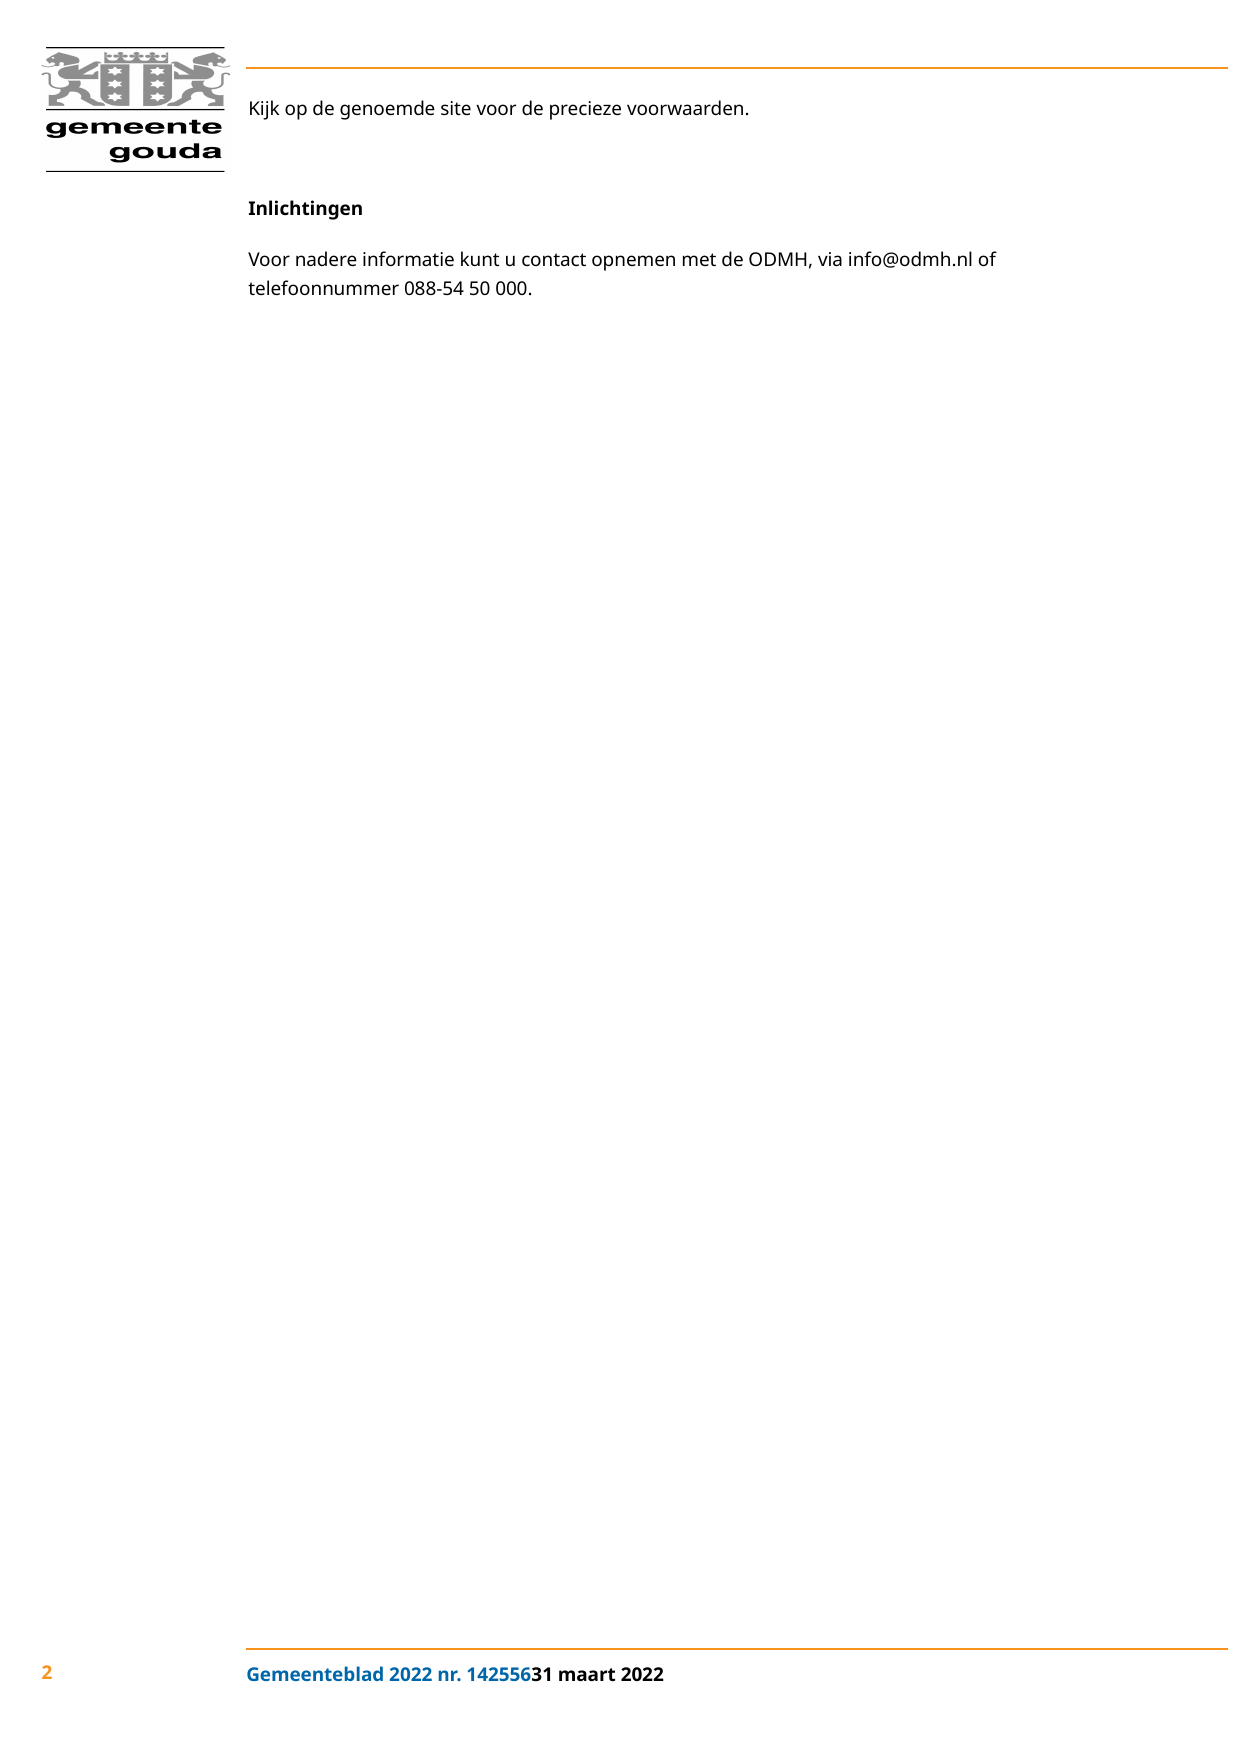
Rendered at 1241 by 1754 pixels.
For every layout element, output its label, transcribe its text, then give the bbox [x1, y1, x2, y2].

text Inlichtingen [248, 196, 1152, 221]
text Kijk op de genoemde site voor de precieze voorwaarden. [248, 95, 1152, 121]
text Voor nadere informatie kunt u contact opnemen met de ODMH, via info@odmh.nl of telefoonnummer 088-54 50 000. [248, 246, 1152, 301]
picture [41, 47, 231, 172]
